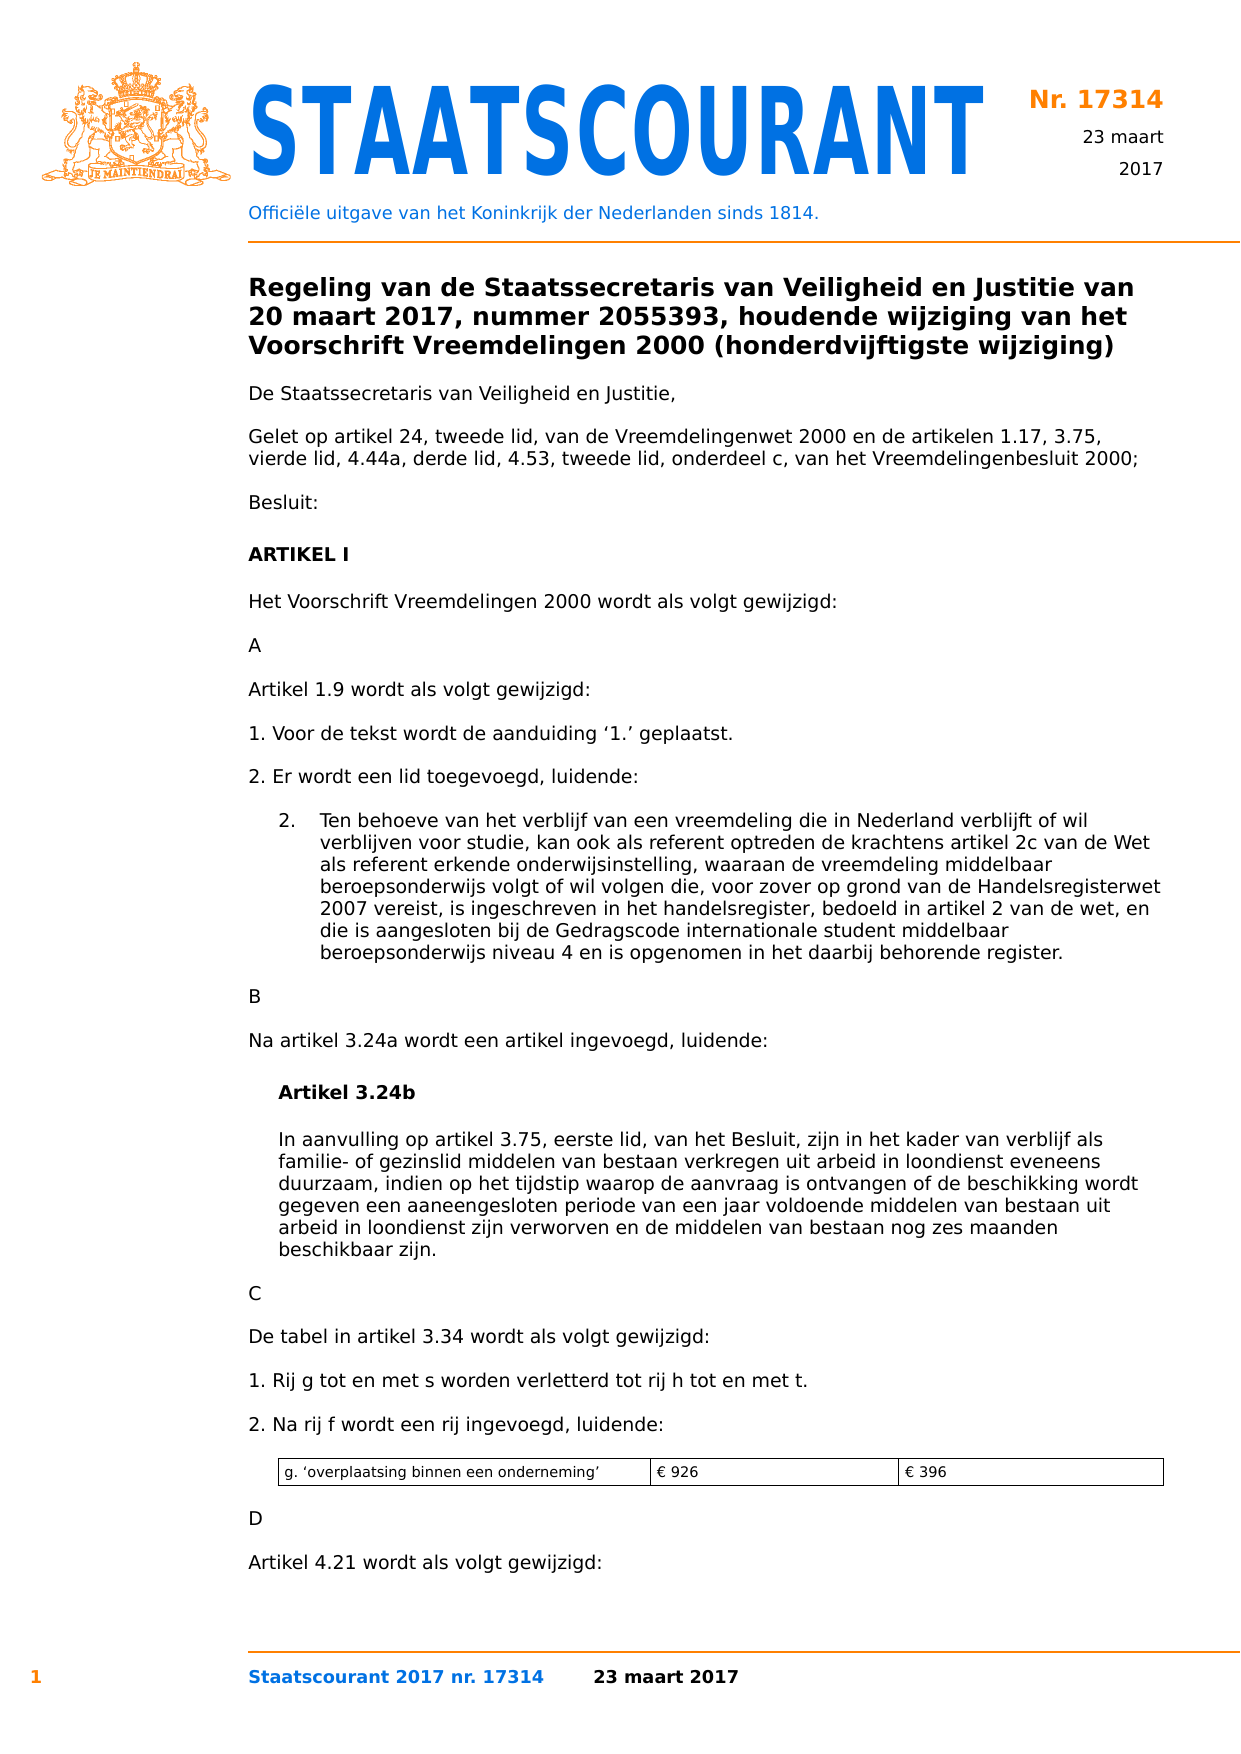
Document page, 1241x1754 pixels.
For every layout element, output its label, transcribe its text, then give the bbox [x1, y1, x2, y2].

subtitle ARTIKEL I [248, 544, 1163, 566]
table_header Nr. 17314 [998, 62, 1240, 121]
subtitle Artikel 3.24b [278, 1082, 1163, 1104]
text Gelet op artikel 24, tweede lid, van de Vreemdelingenwet 2000 en de artikelen 1.17, 3.75, vierde lid, 4.44a, derde lid, 4.53, tweede lid, onderdeel c, van het Vreemdelingenbesluit 2000; [248, 426, 1163, 470]
table_header € 926 [651, 1459, 898, 1485]
table_cell Officiële uitgave van het Koninkrijk der Nederlanden sinds 1814. [248, 203, 1240, 241]
picture [41, 62, 231, 186]
subtitle Regeling van de Staatssecretaris van Veiligheid en Justitie van 20 maart 2017, nummer 2055393, houdende wijziging van het Voorschrift Vreemdelingen 2000 (honderdvijftigste wijziging) [248, 273, 1163, 361]
text 2. Na rij f wordt een rij ingevoegd, luidende: [248, 1414, 1163, 1436]
text 2. Er wordt een lid toegevoegd, luidende: [248, 766, 1163, 788]
text B [248, 986, 1163, 1008]
table_header € 396 [899, 1459, 1163, 1485]
text D [248, 1508, 1163, 1530]
table_header g. ‘overplaatsing binnen een onderneming’ [279, 1459, 650, 1485]
text Het Voorschrift Vreemdelingen 2000 wordt als volgt gewijzigd: [248, 591, 1163, 613]
text Artikel 1.9 wordt als volgt gewijzigd: [248, 679, 1163, 701]
table_cell 23 maart [998, 121, 1240, 153]
table_header [25, 62, 248, 241]
text 1. Rij g tot en met s worden verletterd tot rij h tot en met t. [248, 1370, 1163, 1392]
table_header STAATSCOURANT [248, 62, 998, 203]
text Besluit: [248, 492, 1163, 514]
text Artikel 4.21 wordt als volgt gewijzigd: [248, 1552, 1163, 1574]
text De Staatssecretaris van Veiligheid en Justitie, [248, 382, 1163, 404]
text 2. Ten behoeve van het verblijf van een vreemdeling die in Nederland verblijft of wil verblijven voor studie, kan ook als referent optreden de krachtens artikel 2c van de Wet als referent erkende onderwijsinstelling, waaraan de vreemdeling middelbaar beroepsonderwijs volgt of wil volgen die, voor zover op grond van de Handelsregisterwet 2007 vereist, is ingeschreven in het handelsregister, bedoeld in artikel 2 van de wet, en die is aangesloten bij de Gedragscode internationale student middelbaar beroepsonderwijs niveau 4 en is opgenomen in het daarbij behorende register. [278, 810, 1163, 964]
text Na artikel 3.24a wordt een artikel ingevoegd, luidende: [248, 1030, 1163, 1052]
text De tabel in artikel 3.34 wordt als volgt gewijzigd: [248, 1326, 1163, 1348]
text A [248, 635, 1163, 657]
text 1. Voor de tekst wordt de aanduiding ‘1.’ geplaatst. [248, 723, 1163, 744]
text In aanvulling op artikel 3.75, eerste lid, van het Besluit, zijn in het kader van verblijf als familie- of gezinslid middelen van bestaan verkregen uit arbeid in loondienst eveneens duurzaam, indien op het tijdstip waarop de aanvraag is ontvangen of de beschikking wordt gegeven een aaneengesloten periode van een jaar voldoende middelen van bestaan uit arbeid in loondienst zijn verworven en de middelen van bestaan nog zes maanden beschikbaar zijn. [278, 1129, 1163, 1261]
table_cell 2017 [998, 153, 1240, 203]
text C [248, 1283, 1163, 1304]
